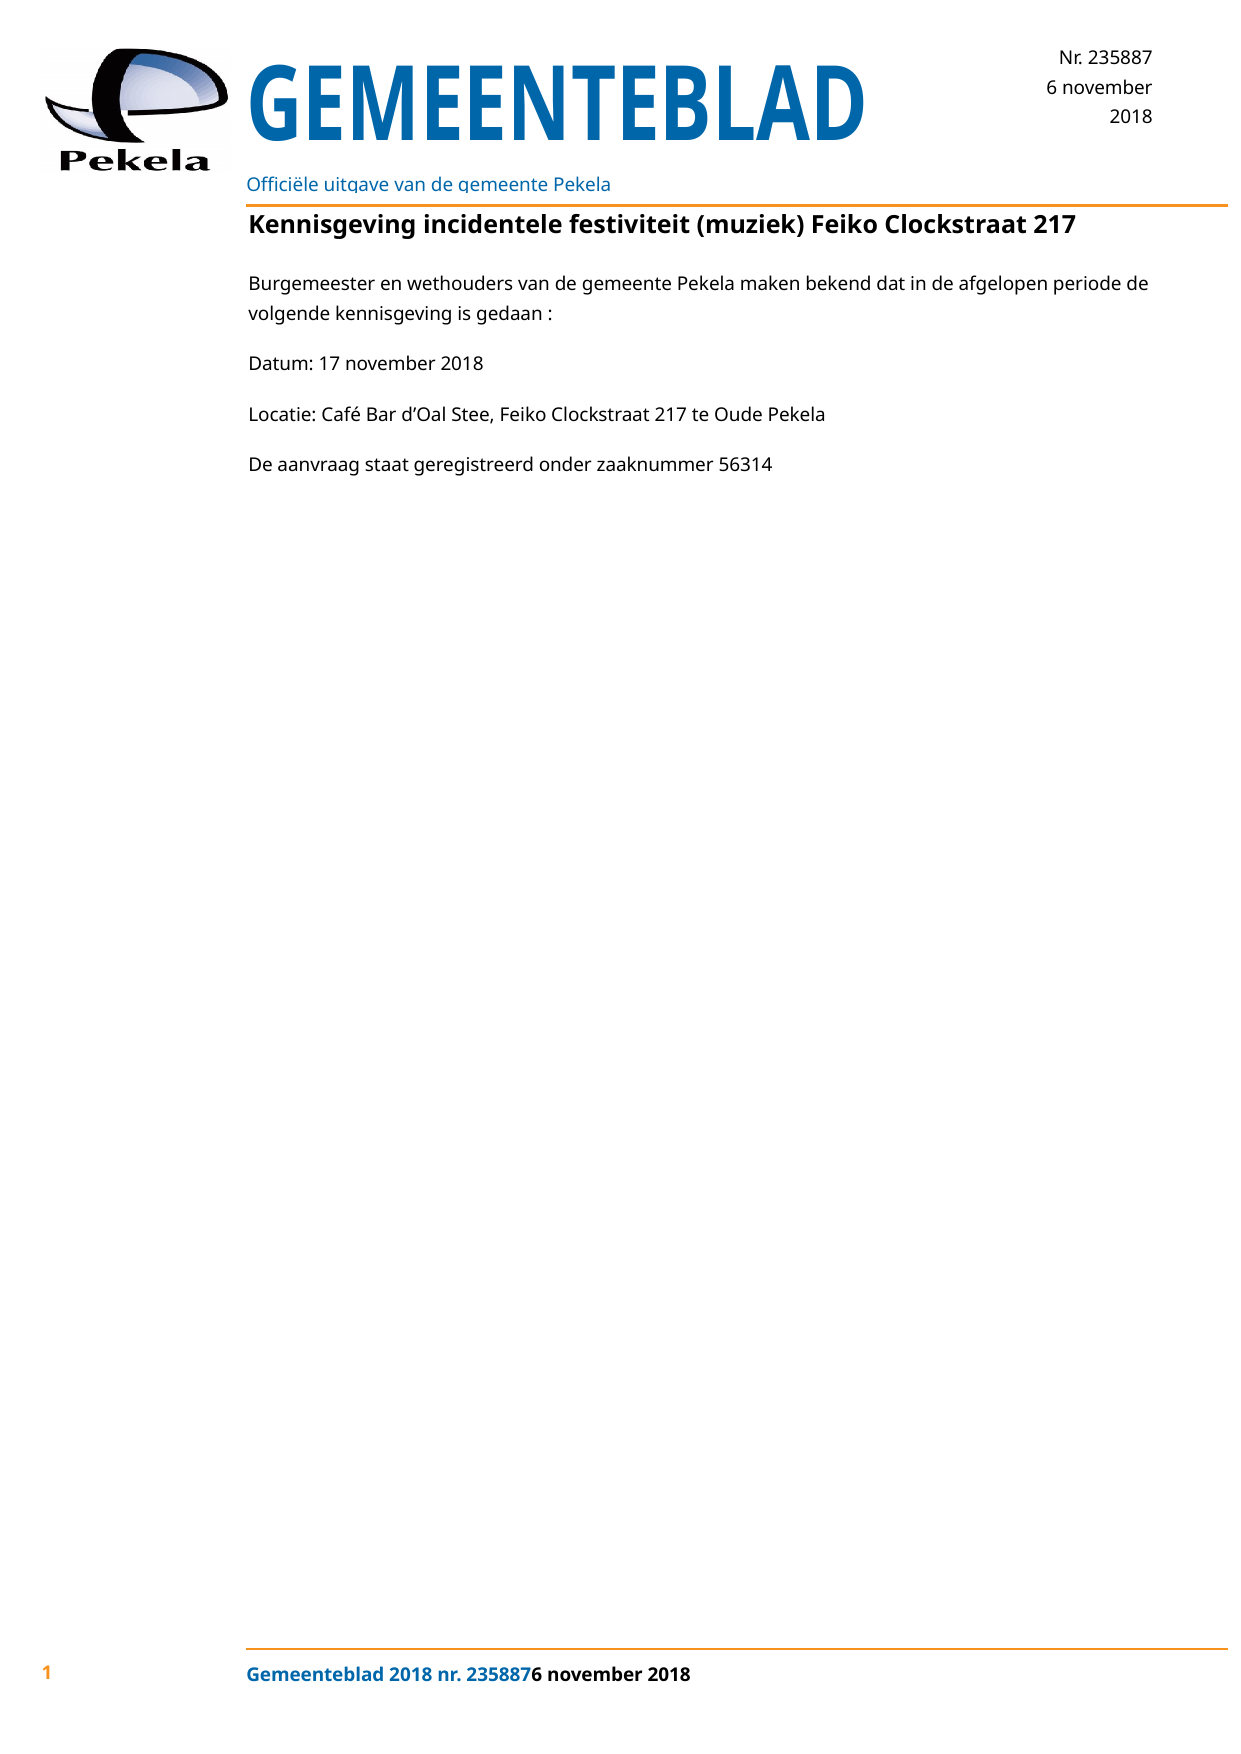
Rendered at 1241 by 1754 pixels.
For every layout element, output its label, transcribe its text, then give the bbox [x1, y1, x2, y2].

text Kennisgeving incidentele festiviteit (muziek) Feiko Clockstraat 217 [248, 207, 1152, 241]
text De aanvraag staat geregistreerd onder zaaknummer 56314 [248, 451, 1152, 477]
text Burgemeester en wethouders van de gemeente Pekela maken bekend dat in de afgelopen periode de volgende kennisgeving is gedaan : [248, 270, 1152, 326]
text Datum: 17 november 2018 [248, 350, 1152, 376]
picture [41, 47, 231, 172]
text Locatie: Café Bar d’Oal Stee, Feiko Clockstraat 217 te Oude Pekela [248, 401, 1152, 426]
